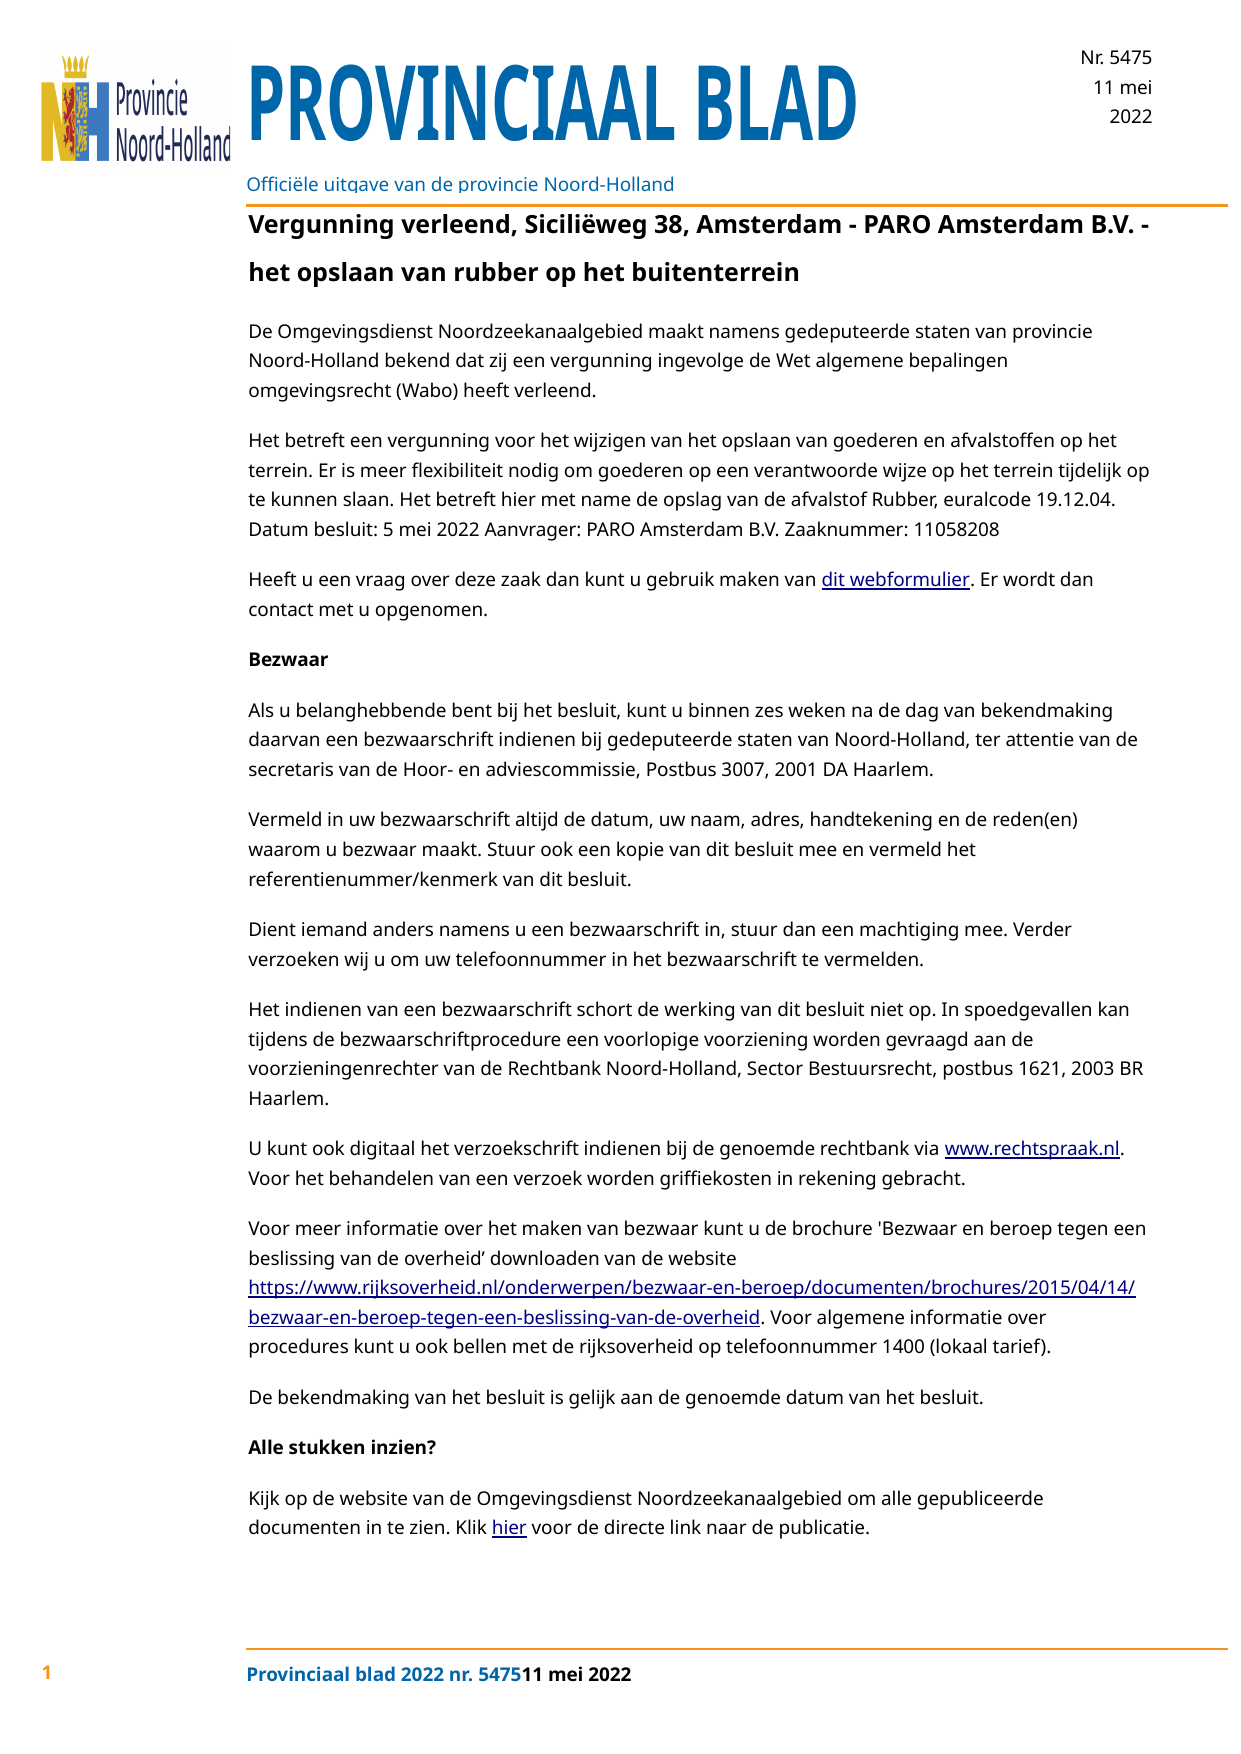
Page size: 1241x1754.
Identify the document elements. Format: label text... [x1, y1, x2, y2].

text Het betreft een vergunning voor het wijzigen van het opslaan van goederen en afvalstoffen op het terrein. Er is meer flexibiliteit nodig om goederen op een verantwoorde wijze op het terrein tijdelijk op te kunnen slaan. Het betreft hier met name de opslag van de afvalstof Rubber, euralcode 19.12.04. Datum besluit: 5 mei 2022 Aanvrager: PARO Amsterdam B.V. Zaaknummer: 11058208 [248, 427, 1152, 542]
text Heeft u een vraag over deze zaak dan kunt u gebruik maken van dit webformulier. Er wordt dan contact met u opgenomen. [248, 567, 1152, 622]
text Voor meer informatie over het maken van bezwaar kunt u de brochure 'Bezwaar en beroep tegen een beslissing van de overheid’ downloaden van de website https://www.rijksoverheid.nl/onderwerpen/bezwaar-en-beroep/documenten/brochures/2015/04/14/bezwaar-en-beroep-tegen-een-beslissing-van-de-overheid. Voor algemene informatie over procedures kunt u ook bellen met de rijksoverheid op telefoonnummer 1400 (lokaal tarief). [248, 1215, 1152, 1359]
text Vermeld in uw bezwaarschrift altijd de datum, uw naam, adres, handtekening en de reden(en) waarom u bezwaar maakt. Stuur ook een kopie van dit besluit mee en vermeld het referentienummer/kenmerk van dit besluit. [248, 807, 1152, 892]
text Alle stukken inzien? [248, 1434, 1152, 1460]
text Dient iemand anders namens u een bezwaarschrift in, stuur dan een machtiging mee. Verder verzoeken wij u om uw telefoonnummer in het bezwaarschrift te vermelden. [248, 916, 1152, 972]
text Vergunning verleend, Siciliëweg 38, Amsterdam - PARO Amsterdam B.V. - het opslaan van rubber op het buitenterrein [248, 207, 1152, 288]
text Kijk op de website van de Omgevingsdienst Noordzeekanaalgebied om alle gepubliceerde documenten in te zien. Klik hier voor de directe link naar de publicatie. [248, 1485, 1152, 1540]
text Als u belanghebbende bent bij het besluit, kunt u binnen zes weken na de dag van bekendmaking daarvan een bezwaarschrift indienen bij gedeputeerde staten van Noord-Holland, ter attentie van de secretaris van de Hoor- en adviescommissie, Postbus 3007, 2001 DA Haarlem. [248, 697, 1152, 782]
text Bezwaar [248, 647, 1152, 672]
picture [41, 47, 231, 172]
text Het indienen van een bezwaarschrift schort de werking van dit besluit niet op. In spoedgevallen kan tijdens de bezwaarschriftprocedure een voorlopige voorziening worden gevraagd aan de voorzieningenrechter van de Rechtbank Noord-Holland, Sector Bestuursrecht, postbus 1621, 2003 BR Haarlem. [248, 996, 1152, 1111]
text De bekendmaking van het besluit is gelijk aan de genoemde datum van het besluit. [248, 1384, 1152, 1410]
text De Omgevingsdienst Noordzeekanaalgebied maakt namens gedeputeerde staten van provincie Noord-Holland bekend dat zij een vergunning ingevolge de Wet algemene bepalingen omgevingsrecht (Wabo) heeft verleend. [248, 318, 1152, 403]
text U kunt ook digitaal het verzoekschrift indienen bij de genoemde rechtbank via www.rechtspraak.nl. Voor het behandelen van een verzoek worden griffiekosten in rekening gebracht. [248, 1135, 1152, 1191]
